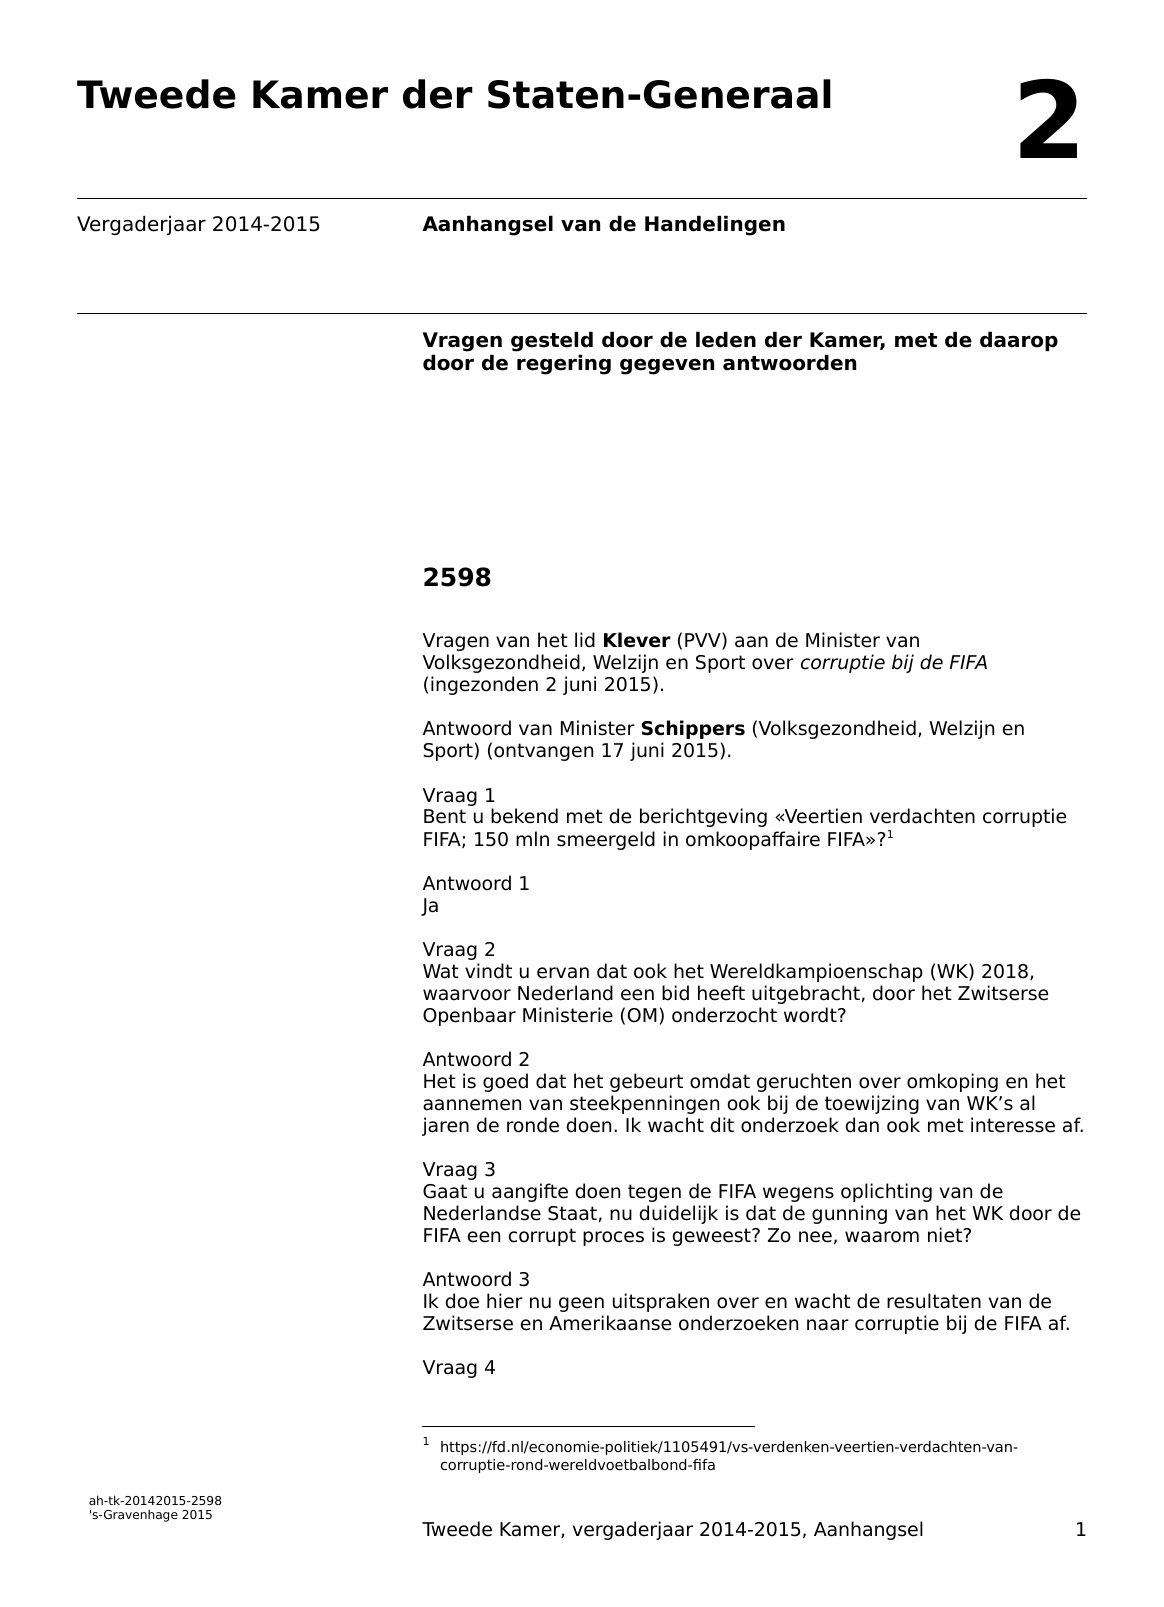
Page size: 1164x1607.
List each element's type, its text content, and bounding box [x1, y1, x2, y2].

table_header Tweede Kamer der Staten-Generaal [77, 59, 886, 198]
text Wat vindt u ervan dat ook het Wereldkampioenschap (WK) 2018, waarvoor Nederland een bid heeft uitgebracht, door het Zwitserse Openbaar Ministerie (OM) onderzocht wordt? [422, 961, 1087, 1027]
table_cell [77, 314, 422, 375]
text 2598 [422, 563, 1087, 592]
text Ja [422, 894, 1087, 917]
text Vraag 3 [422, 1159, 1087, 1181]
text Antwoord 2 [422, 1049, 1087, 1071]
text Antwoord 1 [422, 873, 1087, 894]
text Het is goed dat het gebeurt omdat geruchten over omkoping en het aannemen van steekpenningen ook bij de toewijzing van WK’s al jaren de ronde doen. Ik wacht dit onderzoek dan ook met interesse af. [422, 1071, 1087, 1137]
text https://fd.nl/economie-politiek/1105491/vs-verdenken-veertien-verdachten-van-corruptie-rond-wereldvoetbalbond-fifa [422, 1435, 1087, 1474]
table_header 2 [886, 59, 1087, 198]
text Vraag 2 [422, 939, 1087, 961]
text Vraag 1 [422, 784, 1087, 806]
text Antwoord van Minister Schippers (Volksgezondheid, Welzijn en Sport) (ontvangen 17 juni 2015). [422, 718, 1087, 762]
text ah-tk-20142015-2598 [88, 1494, 323, 1508]
table_cell Aanhangsel van de Handelingen [422, 199, 1087, 313]
table_cell Vragen gesteld door de leden der Kamer, met de daarop door de regering gegeven antwoorden [422, 314, 1087, 375]
table_cell Vergaderjaar 2014-2015 [77, 199, 422, 313]
text Bent u bekend met de berichtgeving «Veertien verdachten corruptie FIFA; 150 mln smeergeld in omkoopaffaire FIFA»? [422, 806, 1087, 850]
text Ik doe hier nu geen uitspraken over en wacht de resultaten van de Zwitserse en Amerikaanse onderzoeken naar corruptie bij de FIFA af. [422, 1291, 1087, 1335]
text Vragen van het lid Klever (PVV) aan de Minister van Volksgezondheid, Welzijn en Sport over corruptie bij de FIFA (ingezonden 2 juni 2015). [422, 630, 1087, 696]
text Gaat u aangifte doen tegen de FIFA wegens oplichting van de Nederlandse Staat, nu duidelijk is dat de gunning van het WK door de FIFA een corrupt proces is geweest? Zo nee, waarom niet? [422, 1181, 1087, 1247]
text Vraag 4 [422, 1357, 1087, 1379]
text 's-Gravenhage 2015 [88, 1508, 323, 1522]
text Antwoord 3 [422, 1269, 1087, 1291]
